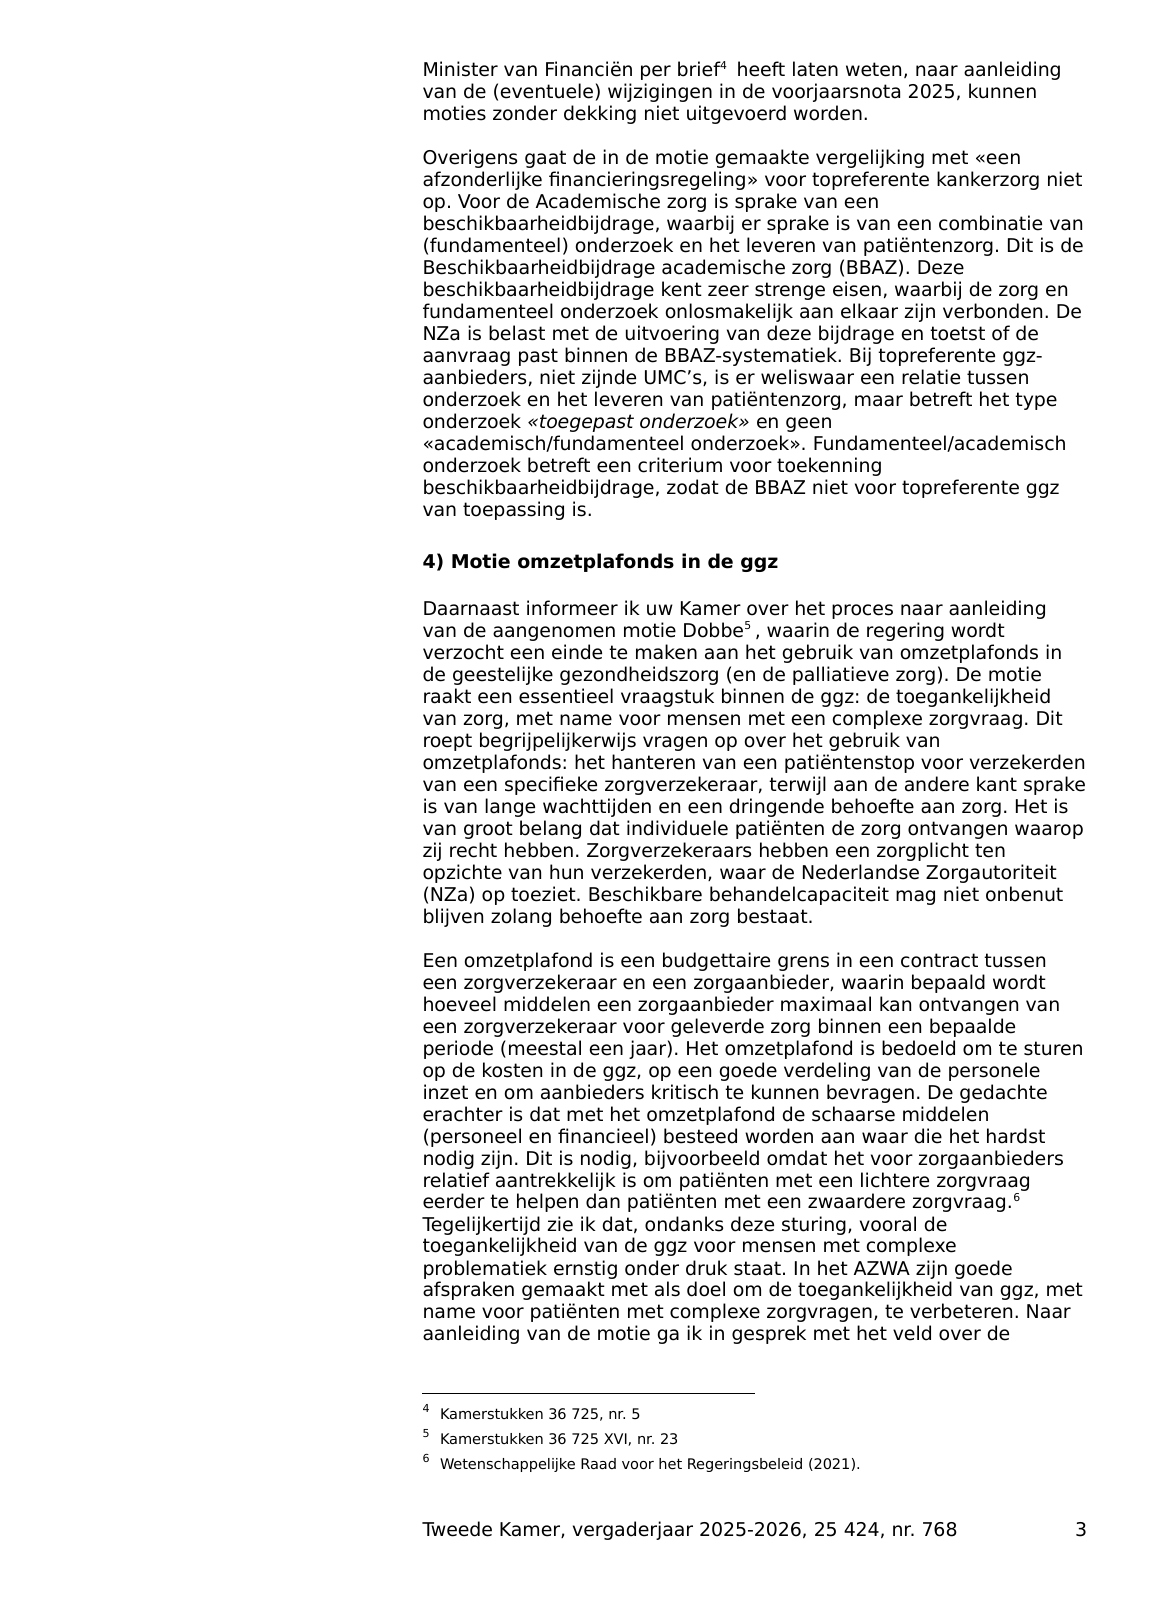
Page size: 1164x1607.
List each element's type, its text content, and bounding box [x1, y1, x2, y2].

text Wetenschappelijke Raad voor het Regeringsbeleid (2021). [422, 1452, 1087, 1474]
text Kamerstukken 36 725 XVI, nr. 23 [422, 1427, 1087, 1449]
text Overigens gaat de in de motie gemaakte vergelijking met «een afzonderlijke financieringsregeling» voor topreferente kankerzorg niet op. Voor de Academische zorg is sprake van een beschikbaarheidbijdrage, waarbij er sprake is van een combinatie van (fundamenteel) onderzoek en het leveren van patiëntenzorg. Dit is de Beschikbaarheidbijdrage academische zorg (BBAZ). Deze beschikbaarheidbijdrage kent zeer strenge eisen, waarbij de zorg en fundamenteel onderzoek onlosmakelijk aan elkaar zijn verbonden. De NZa is belast met de uitvoering van deze bijdrage en toetst of de aanvraag past binnen de BBAZ-systematiek. Bij topreferente ggz-aanbieders, niet zijnde UMC’s, is er weliswaar een relatie tussen onderzoek en het leveren van patiëntenzorg, maar betreft het type onderzoek «toegepast onderzoek» en geen «academisch/fundamenteel onderzoek». Fundamenteel/academisch onderzoek betreft een criterium voor toekenning beschikbaarheidbijdrage, zodat de BBAZ niet voor topreferente ggz van toepassing is. [422, 147, 1087, 521]
text Kamerstukken 36 725, nr. 5 [422, 1402, 1087, 1424]
text Een omzetplafond is een budgettaire grens in een contract tussen een zorgverzekeraar en een zorgaanbieder, waarin bepaald wordt hoeveel middelen een zorgaanbieder maximaal kan ontvangen van een zorgverzekeraar voor geleverde zorg binnen een bepaalde periode (meestal een jaar). Het omzetplafond is bedoeld om te sturen op de kosten in de ggz, op een goede verdeling van de personele inzet en om aanbieders kritisch te kunnen bevragen. De gedachte erachter is dat met het omzetplafond de schaarse middelen (personeel en financieel) besteed worden aan waar die het hardst nodig zijn. Dit is nodig, bijvoorbeeld omdat het voor zorgaanbieders relatief aantrekkelijk is om patiënten met een lichtere zorgvraag eerder te helpen dan patiënten met een zwaardere zorgvraag. Tegelijkertijd zie ik dat, ondanks deze sturing, vooral de toegankelijkheid van de ggz voor mensen met complexe problematiek ernstig onder druk staat. In het AZWA zijn goede afspraken gemaakt met als doel om de toegankelijkheid van ggz, met name voor patiënten met complexe zorgvragen, te verbeteren. Naar aanleiding van de motie ga ik in gesprek met het veld over de [422, 950, 1087, 1345]
text Daarnaast informeer ik uw Kamer over het proces naar aanleiding van de aangenomen motie Dobbe, waarin de regering wordt verzocht een einde te maken aan het gebruik van omzetplafonds in de geestelijke gezondheidszorg (en de palliatieve zorg). De motie raakt een essentieel vraagstuk binnen de ggz: de toegankelijkheid van zorg, met name voor mensen met een complexe zorgvraag. Dit roept begrijpelijkerwijs vragen op over het gebruik van omzetplafonds: het hanteren van een patiëntenstop voor verzekerden van een specifieke zorgverzekeraar, terwijl aan de andere kant sprake is van lange wachttijden en een dringende behoefte aan zorg. Het is van groot belang dat individuele patiënten de zorg ontvangen waarop zij recht hebben. Zorgverzekeraars hebben een zorgplicht ten opzichte van hun verzekerden, waar de Nederlandse Zorgautoriteit (NZa) op toeziet. Beschikbare behandelcapaciteit mag niet onbenut blijven zolang behoefte aan zorg bestaat. [422, 598, 1087, 927]
subtitle 4) Motie omzetplafonds in de ggz [422, 551, 1087, 573]
text Minister van Financiën per brief heeft laten weten, naar aanleiding van de (eventuele) wijzigingen in de voorjaarsnota 2025, kunnen moties zonder dekking niet uitgevoerd worden. [422, 59, 1087, 125]
